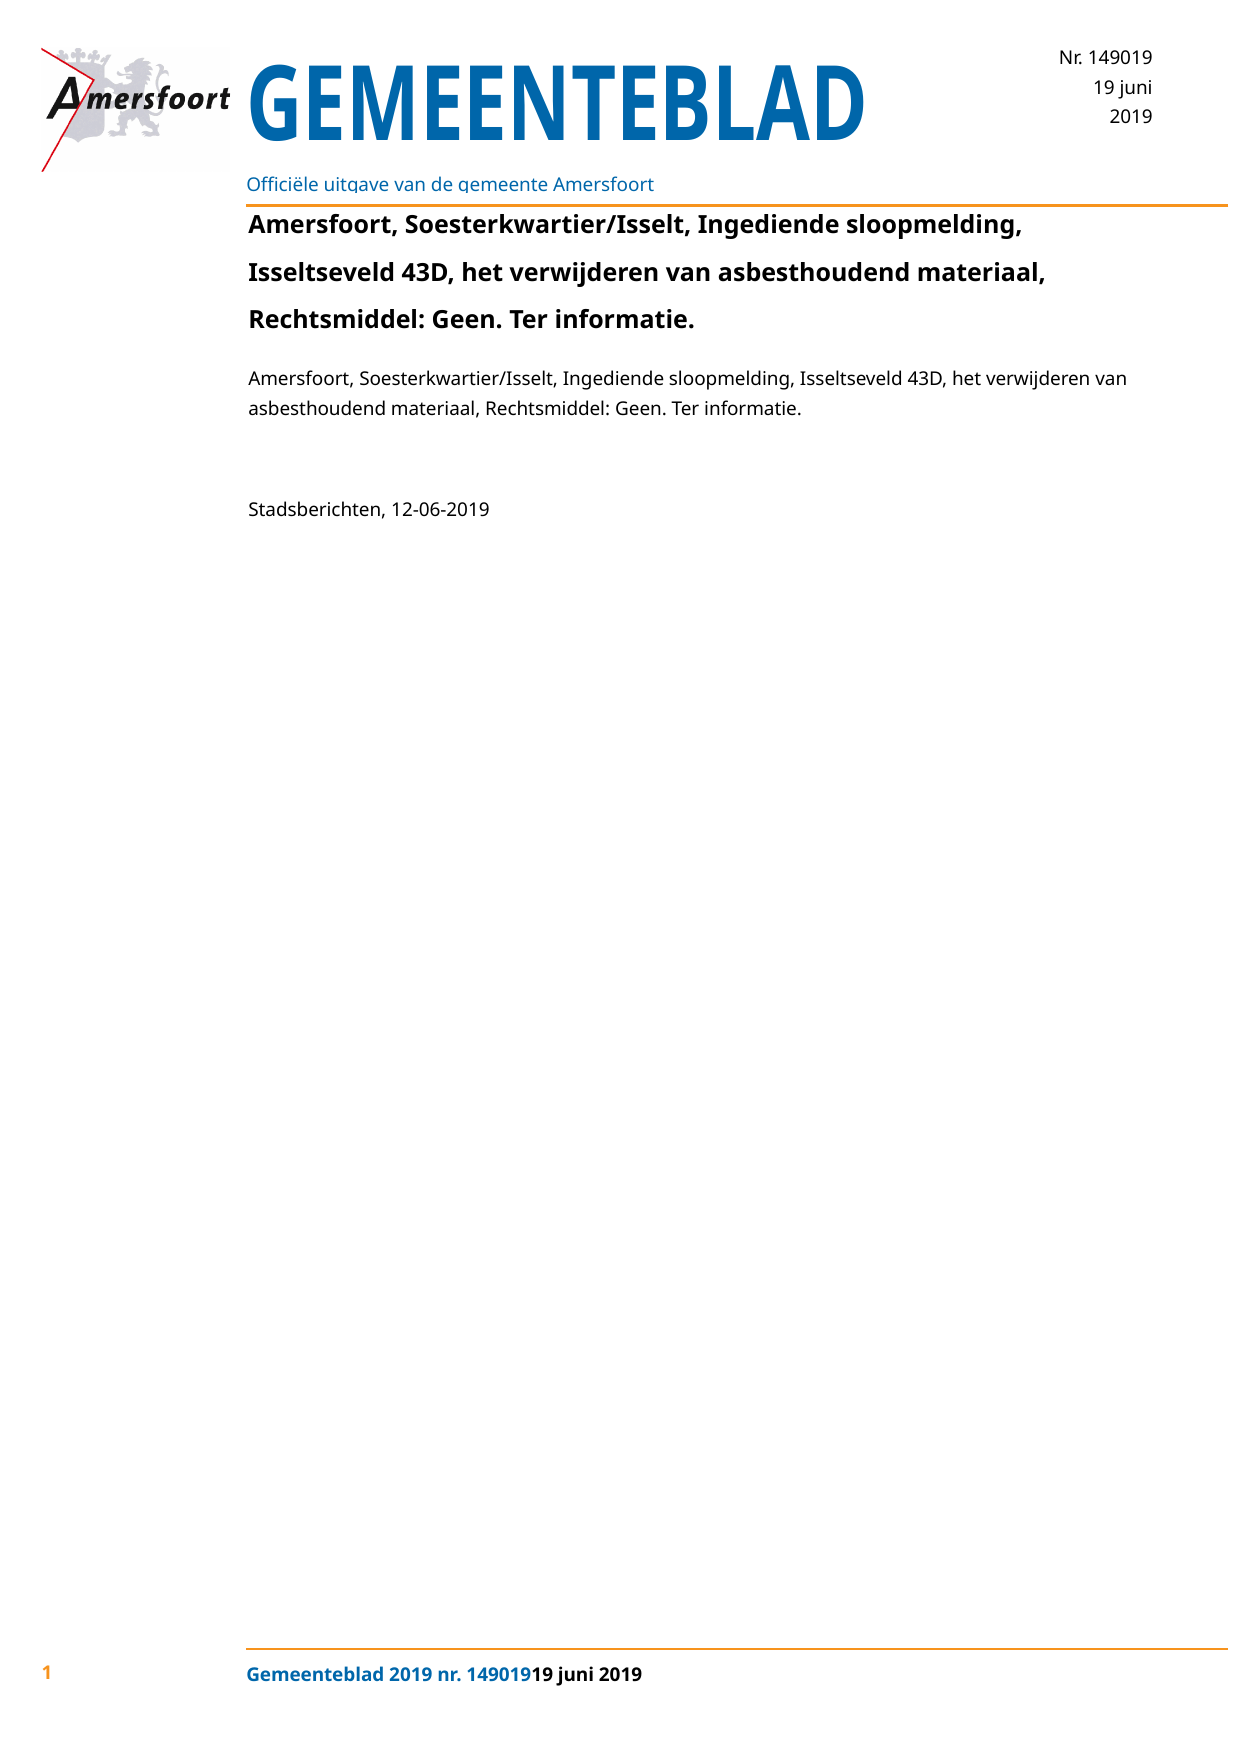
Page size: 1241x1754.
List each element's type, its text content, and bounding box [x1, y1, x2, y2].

text Amersfoort, Soesterkwartier/Isselt, Ingediende sloopmelding, Isseltseveld 43D, het verwijderen van asbesthoudend materiaal, Rechtsmiddel: Geen. Ter informatie. [248, 366, 1152, 421]
text Amersfoort, Soesterkwartier/Isselt, Ingediende sloopmelding, Isseltseveld 43D, het verwijderen van asbesthoudend materiaal, Rechtsmiddel: Geen. Ter informatie. [248, 207, 1152, 336]
picture [41, 47, 231, 172]
text Stadsberichten, 12-06-2019 [248, 496, 1152, 522]
